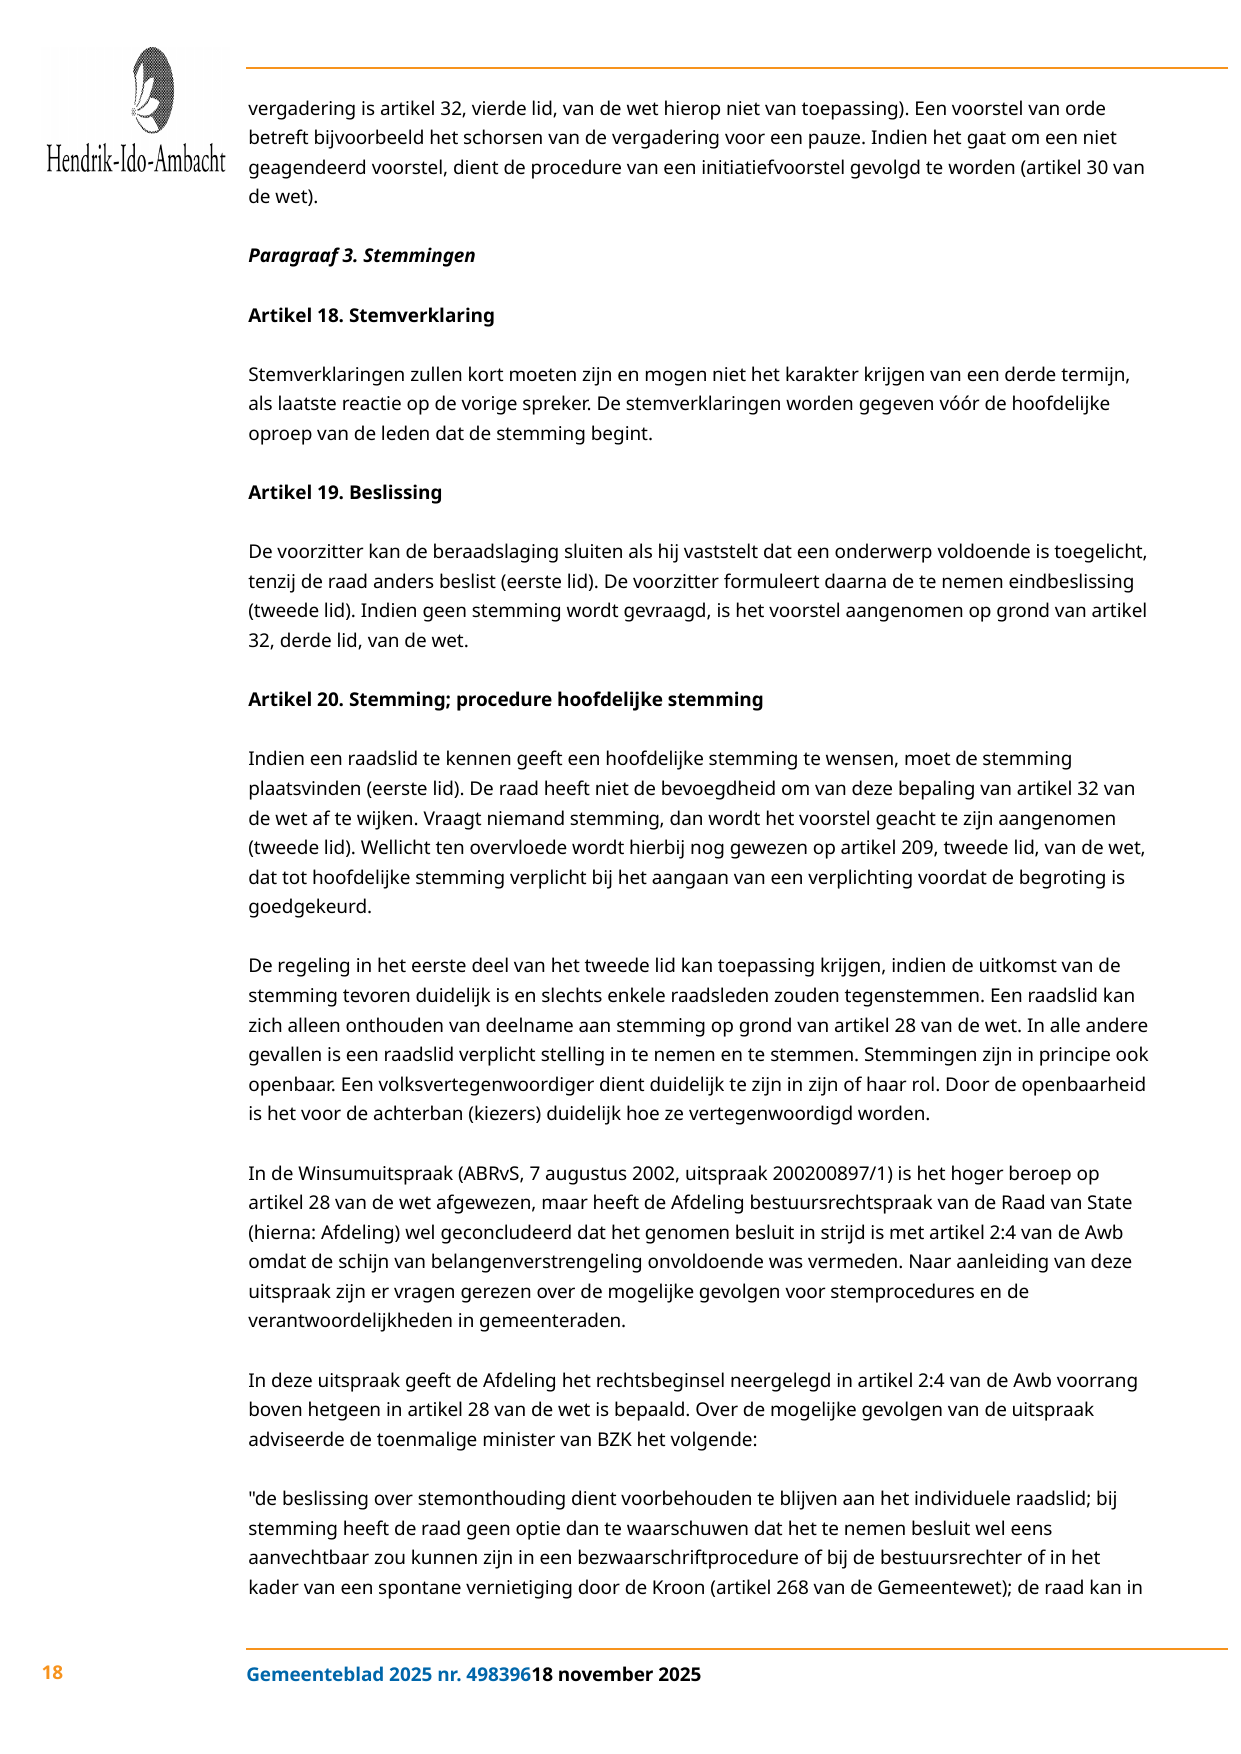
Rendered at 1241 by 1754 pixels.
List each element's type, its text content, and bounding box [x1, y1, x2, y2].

text Artikel 18. Stemverklaring [248, 302, 1152, 328]
text De regeling in het eerste deel van het tweede lid kan toepassing krijgen, indien de uitkomst van de stemming tevoren duidelijk is en slechts enkele raadsleden zouden tegenstemmen. Een raadslid kan zich alleen onthouden van deelname aan stemming op grond van artikel 28 van de wet. In alle andere gevallen is een raadslid verplicht stelling in te nemen en te stemmen. Stemmingen zijn in principe ook openbaar. Een volksvertegenwoordiger dient duidelijk te zijn in zijn of haar rol. Door de openbaarheid is het voor de achterban (kiezers) duidelijk hoe ze vertegenwoordigd worden. [248, 953, 1152, 1126]
picture [41, 47, 231, 172]
text In de Winsumuitspraak (ABRvS, 7 augustus 2002, uitspraak 200200897/1) is het hoger beroep op artikel 28 van de wet afgewezen, maar heeft de Afdeling bestuursrechtspraak van de Raad van State (hierna: Afdeling) wel geconcludeerd dat het genomen besluit in strijd is met artikel 2:4 van de Awb omdat de schijn van belangenverstrengeling onvoldoende was vermeden. Naar aanleiding van deze uitspraak zijn er vragen gerezen over de mogelijke gevolgen voor stemprocedures en de verantwoordelijkheden in gemeenteraden. [248, 1160, 1152, 1333]
text In deze uitspraak geeft de Afdeling het rechtsbeginsel neergelegd in artikel 2:4 van de Awb voorrang boven hetgeen in artikel 28 van de wet is bepaald. Over de mogelijke gevolgen van de uitspraak adviseerde de toenmalige minister van BZK het volgende: [248, 1367, 1152, 1452]
text De voorzitter kan de beraadslaging sluiten als hij vaststelt dat een onderwerp voldoende is toegelicht, tenzij de raad anders beslist (eerste lid). De voorzitter formuleert daarna de te nemen eindbeslissing (tweede lid). Indien geen stemming wordt gevraagd, is het voorstel aangenomen op grond van artikel 32, derde lid, van de wet. [248, 538, 1152, 653]
text Artikel 19. Beslissing [248, 479, 1152, 505]
text Paragraaf 3. Stemmingen [248, 243, 1152, 268]
text vergadering is artikel 32, vierde lid, van de wet hierop niet van toepassing). Een voorstel van orde betreft bijvoorbeeld het schorsen van de vergadering voor een pauze. Indien het gaat om een niet geagendeerd voorstel, dient de procedure van een initiatiefvoorstel gevolgd te worden (artikel 30 van de wet). [248, 95, 1152, 209]
text Artikel 20. Stemming; procedure hoofdelijke stemming [248, 686, 1152, 712]
text Stemverklaringen zullen kort moeten zijn en mogen niet het karakter krijgen van een derde termijn, als laatste reactie op de vorige spreker. De stemverklaringen worden gegeven vóór de hoofdelijke oproep van de leden dat de stemming begint. [248, 361, 1152, 446]
text Indien een raadslid te kennen geeft een hoofdelijke stemming te wensen, moet de stemming plaatsvinden (eerste lid). De raad heeft niet de bevoegdheid om van deze bepaling van artikel 32 van de wet af te wijken. Vraagt niemand stemming, dan wordt het voorstel geacht te zijn aangenomen (tweede lid). Wellicht ten overvloede wordt hierbij nog gewezen op artikel 209, tweede lid, van de wet, dat tot hoofdelijke stemming verplicht bij het aangaan van een verplichting voordat de begroting is goedgekeurd. [248, 746, 1152, 919]
text "de beslissing over stemonthouding dient voorbehouden te blijven aan het individuele raadslid; bij stemming heeft de raad geen optie dan te waarschuwen dat het te nemen besluit wel eens aanvechtbaar zou kunnen zijn in een bezwaarschriftprocedure of bij de bestuursrechter of in het kader van een spontane vernietiging door de Kroon (artikel 268 van de Gemeentewet); de raad kan in [248, 1485, 1152, 1600]
